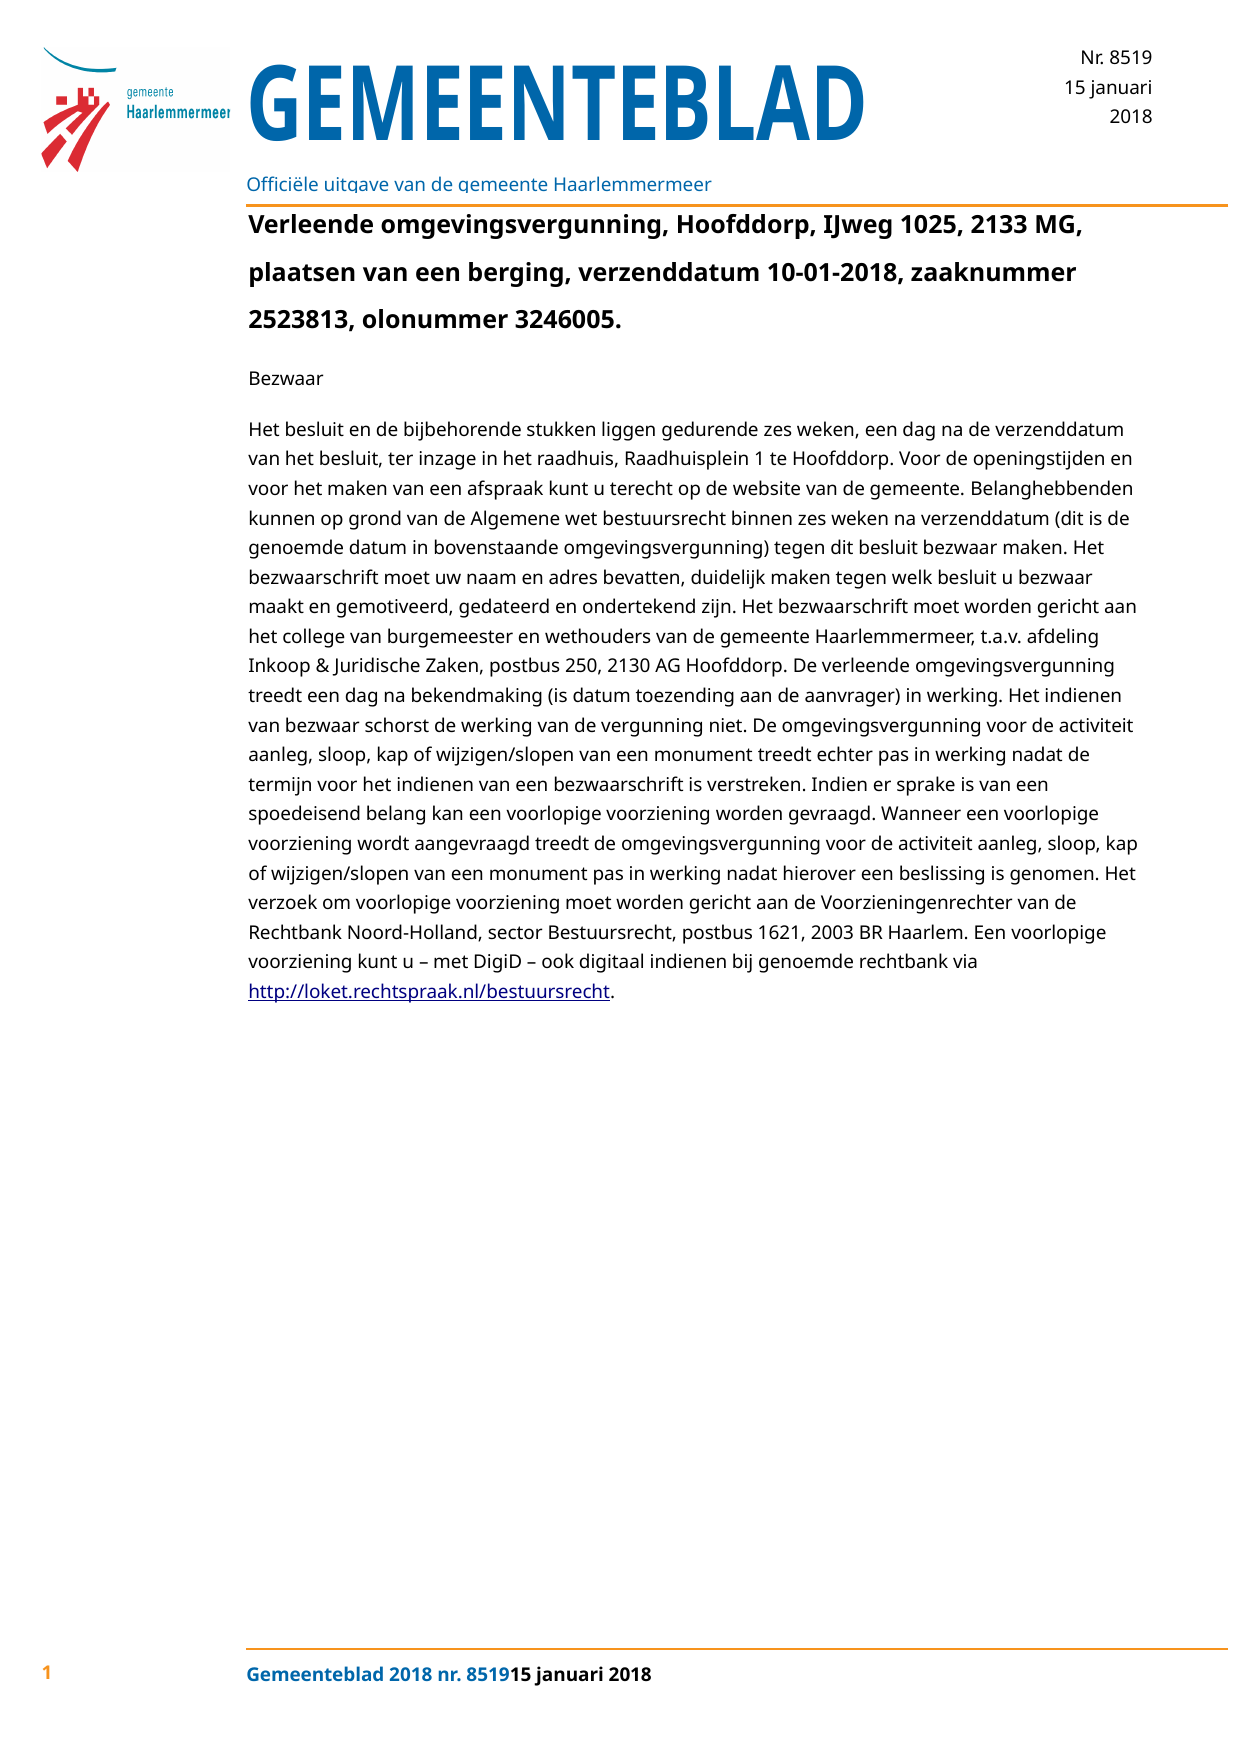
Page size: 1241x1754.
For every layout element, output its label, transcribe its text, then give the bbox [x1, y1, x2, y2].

text Bezwaar [248, 366, 1152, 391]
text Het besluit en de bijbehorende stukken liggen gedurende zes weken, een dag na de verzenddatum van het besluit, ter inzage in het raadhuis, Raadhuisplein 1 te Hoofddorp. Voor de openingstijden en voor het maken van een afspraak kunt u terecht op de website van de gemeente. Belanghebbenden kunnen op grond van de Algemene wet bestuursrecht binnen zes weken na verzenddatum (dit is de genoemde datum in bovenstaande omgevingsvergunning) tegen dit besluit bezwaar maken. Het bezwaarschrift moet uw naam en adres bevatten, duidelijk maken tegen welk besluit u bezwaar maakt en gemotiveerd, gedateerd en ondertekend zijn. Het bezwaarschrift moet worden gericht aan het college van burgemeester en wethouders van de gemeente Haarlemmermeer, t.a.v. afdeling Inkoop & Juridische Zaken, postbus 250, 2130 AG Hoofddorp. De verleende omgevingsvergunning treedt een dag na bekendmaking (is datum toezending aan de aanvrager) in werking. Het indienen van bezwaar schorst de werking van de vergunning niet. De omgevingsvergunning voor de activiteit aanleg, sloop, kap of wijzigen/slopen van een monument treedt echter pas in werking nadat de termijn voor het indienen van een bezwaarschrift is verstreken. Indien er sprake is van een spoedeisend belang kan een voorlopige voorziening worden gevraagd. Wanneer een voorlopige voorziening wordt aangevraagd treedt de omgevingsvergunning voor de activiteit aanleg, sloop, kap of wijzigen/slopen van een monument pas in werking nadat hierover een beslissing is genomen. Het verzoek om voorlopige voorziening moet worden gericht aan de Voorzieningenrechter van de Rechtbank Noord-Holland, sector Bestuursrecht, postbus 1621, 2003 BR Haarlem. Een voorlopige voorziening kunt u – met DigiD – ook digitaal indienen bij genoemde rechtbank via http://loket.rechtspraak.nl/bestuursrecht. [248, 416, 1152, 1004]
text Verleende omgevingsvergunning, Hoofddorp, IJweg 1025, 2133 MG, plaatsen van een berging, verzenddatum 10-01-2018, zaaknummer 2523813, olonummer 3246005. [248, 207, 1152, 336]
picture [41, 47, 231, 172]
